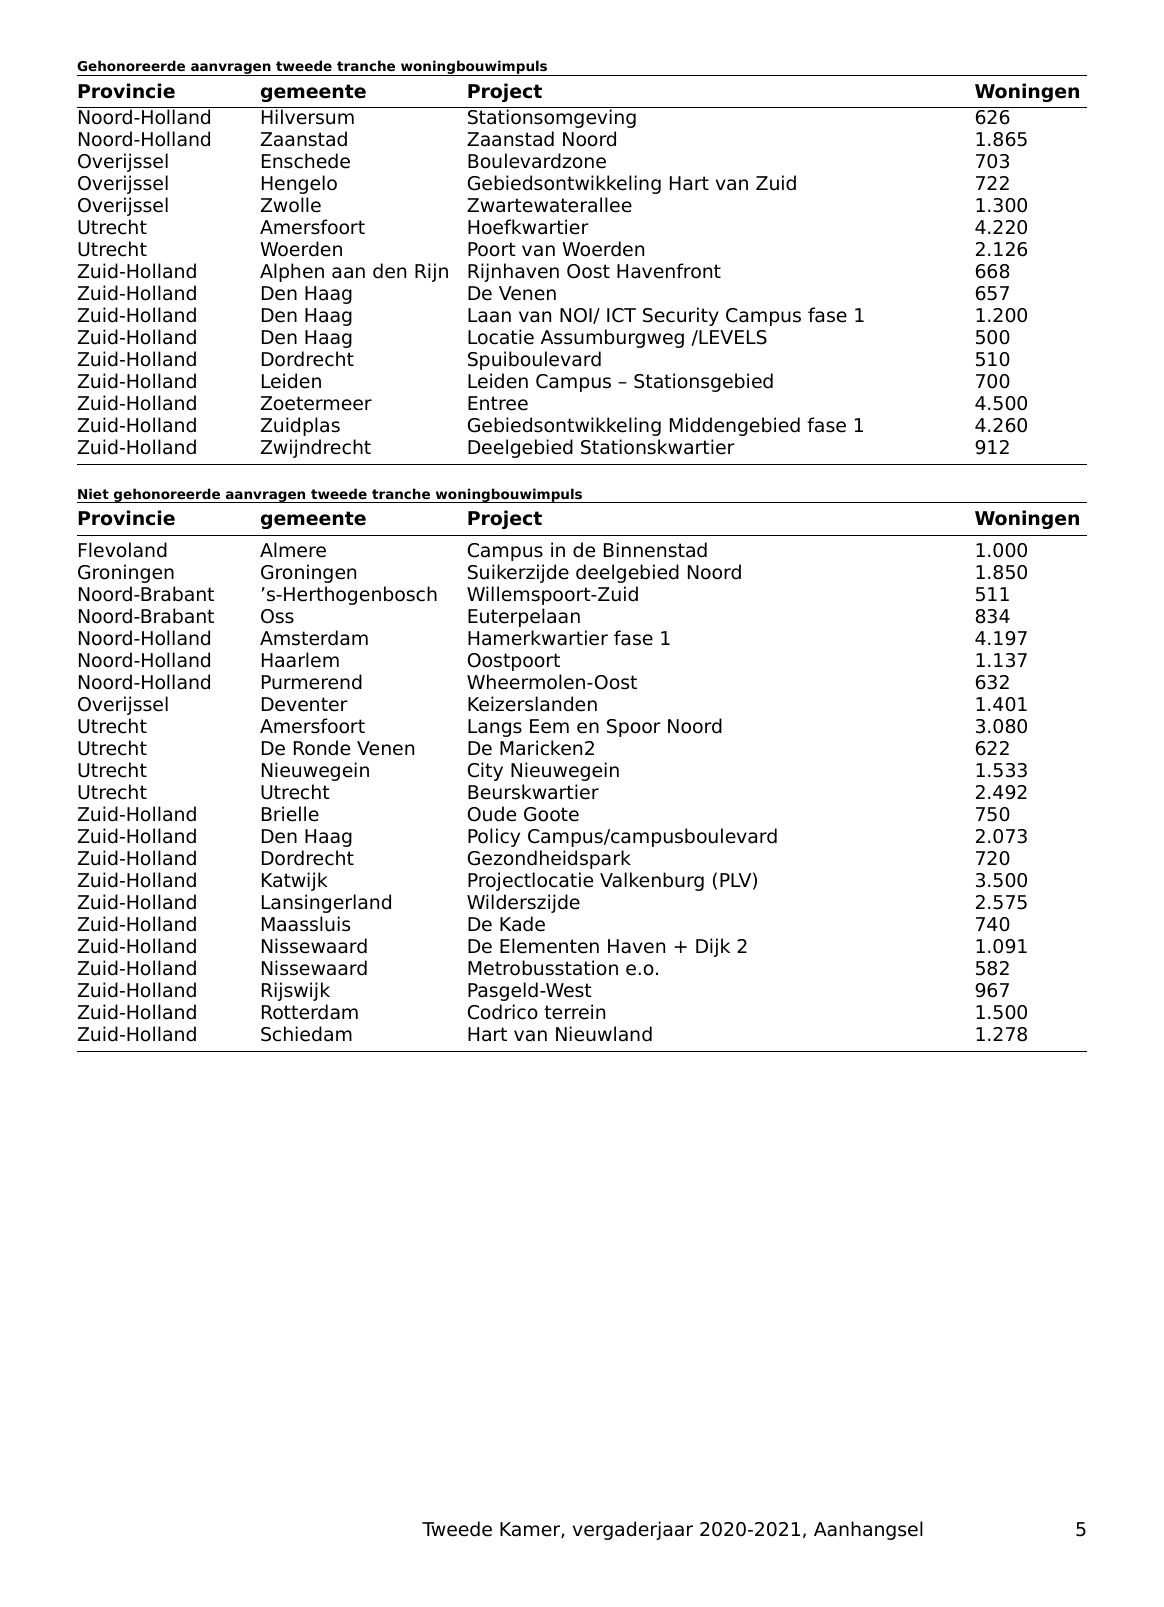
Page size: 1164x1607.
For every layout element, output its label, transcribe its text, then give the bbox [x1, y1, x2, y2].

table_cell Noord-Holland [77, 672, 254, 694]
table_cell Nissewaard [254, 958, 461, 980]
table_cell Utrecht [77, 782, 254, 804]
table_cell Groningen [77, 562, 254, 584]
table_cell Zoetermeer [254, 393, 461, 415]
table_cell 626 [969, 108, 1087, 129]
table_cell De Venen [461, 283, 968, 305]
table_cell 622 [969, 738, 1087, 760]
table_cell Project [461, 76, 968, 107]
table_cell Hoefkwartier [461, 217, 968, 239]
table_cell Zuid-Holland [77, 936, 254, 958]
table_cell 4.500 [969, 393, 1087, 415]
table_cell Project [461, 503, 968, 534]
table_cell De Maricken2 [461, 738, 968, 760]
table_cell 511 [969, 584, 1087, 606]
table_cell 1.000 [969, 536, 1087, 562]
table_cell Zuid-Holland [77, 283, 254, 305]
table_cell Deelgebied Stationskwartier [461, 437, 968, 463]
table_cell 582 [969, 958, 1087, 980]
table_cell De Kade [461, 914, 968, 936]
table_cell Amersfoort [254, 716, 461, 738]
table_cell Overijssel [77, 173, 254, 195]
table_cell Enschede [254, 151, 461, 173]
table_cell Utrecht [254, 782, 461, 804]
table_header Niet gehonoreerde aanvragen tweede tranche woningbouwimpuls [77, 486, 1087, 502]
table_cell 1.091 [969, 936, 1087, 958]
table_cell 668 [969, 261, 1087, 283]
table_cell Provincie [77, 76, 254, 107]
table_cell Zuid-Holland [77, 804, 254, 826]
table_cell Overijssel [77, 694, 254, 716]
table_cell gemeente [254, 76, 461, 107]
table_cell 632 [969, 672, 1087, 694]
table_cell De Ronde Venen [254, 738, 461, 760]
table_cell Projectlocatie Valkenburg (PLV) [461, 870, 968, 892]
table_cell Provincie [77, 503, 254, 534]
table_cell Laan van NOI/ ICT Security Campus fase 1 [461, 305, 968, 327]
table_cell Codrico terrein [461, 1002, 968, 1024]
table_cell Noord-Brabant [77, 606, 254, 628]
table_cell 4.220 [969, 217, 1087, 239]
table_cell 3.080 [969, 716, 1087, 738]
table_cell 2.575 [969, 892, 1087, 914]
table_cell Zuid-Holland [77, 892, 254, 914]
table_cell Utrecht [77, 217, 254, 239]
table_cell Zuid-Holland [77, 848, 254, 870]
table_cell Oss [254, 606, 461, 628]
table_cell Oude Goote [461, 804, 968, 826]
table_cell 2.073 [969, 826, 1087, 848]
table_cell Zuid-Holland [77, 349, 254, 371]
table_cell Campus in de Binnenstad [461, 536, 968, 562]
table_cell 1.401 [969, 694, 1087, 716]
table_cell Gebiedsontwikkeling Middengebied fase 1 [461, 415, 968, 437]
table_cell Zuid-Holland [77, 914, 254, 936]
table_cell 834 [969, 606, 1087, 628]
table_cell 1.533 [969, 760, 1087, 782]
table_cell 700 [969, 371, 1087, 393]
table_cell Keizerslanden [461, 694, 968, 716]
table_cell Deventer [254, 694, 461, 716]
table_cell 722 [969, 173, 1087, 195]
table_cell 750 [969, 804, 1087, 826]
table_cell 967 [969, 980, 1087, 1002]
table_cell De Elementen Haven + Dijk 2 [461, 936, 968, 958]
table_header Gehonoreerde aanvragen tweede tranche woningbouwimpuls [77, 59, 1087, 75]
table_cell Den Haag [254, 305, 461, 327]
table_cell Woningen [969, 503, 1087, 534]
table_cell 720 [969, 848, 1087, 870]
table_cell Nieuwegein [254, 760, 461, 782]
table_cell Zaanstad Noord [461, 129, 968, 151]
table_cell Wheermolen-Oost [461, 672, 968, 694]
table_cell Overijssel [77, 195, 254, 217]
table_cell Den Haag [254, 327, 461, 349]
table_cell Zuid-Holland [77, 327, 254, 349]
table_cell 703 [969, 151, 1087, 173]
table_cell Den Haag [254, 283, 461, 305]
table_cell Spuiboulevard [461, 349, 968, 371]
table_cell 3.500 [969, 870, 1087, 892]
table_cell Zuid-Holland [77, 415, 254, 437]
table_cell Noord-Holland [77, 628, 254, 650]
table_cell Alphen aan den Rijn [254, 261, 461, 283]
table_cell Lansingerland [254, 892, 461, 914]
table_cell Den Haag [254, 826, 461, 848]
table_cell Zuid-Holland [77, 305, 254, 327]
table_cell 1.300 [969, 195, 1087, 217]
table_cell 1.137 [969, 650, 1087, 672]
table_cell Entree [461, 393, 968, 415]
table_cell Wilderszijde [461, 892, 968, 914]
table_cell Purmerend [254, 672, 461, 694]
table_cell Willemspoort-Zuid [461, 584, 968, 606]
table_cell Brielle [254, 804, 461, 826]
table_cell Euterpelaan [461, 606, 968, 628]
table_cell 1.500 [969, 1002, 1087, 1024]
table_cell Hilversum [254, 108, 461, 129]
table_cell Noord-Brabant [77, 584, 254, 606]
table_cell Oostpoort [461, 650, 968, 672]
table_cell Stationsomgeving [461, 108, 968, 129]
table_cell Leiden [254, 371, 461, 393]
table_cell Maassluis [254, 914, 461, 936]
table_cell 500 [969, 327, 1087, 349]
table_cell Zwolle [254, 195, 461, 217]
table_cell Dordrecht [254, 349, 461, 371]
table_cell 4.260 [969, 415, 1087, 437]
table_cell Zuid-Holland [77, 393, 254, 415]
table_cell Flevoland [77, 536, 254, 562]
table_cell Katwijk [254, 870, 461, 892]
table_cell 4.197 [969, 628, 1087, 650]
table_cell Amsterdam [254, 628, 461, 650]
table_cell 1.850 [969, 562, 1087, 584]
table_cell Zuid-Holland [77, 958, 254, 980]
table_cell Utrecht [77, 716, 254, 738]
table_cell Utrecht [77, 738, 254, 760]
table_cell Rijnhaven Oost Havenfront [461, 261, 968, 283]
table_cell 510 [969, 349, 1087, 371]
table_cell 1.865 [969, 129, 1087, 151]
table_cell Noord-Holland [77, 108, 254, 129]
table_cell Hengelo [254, 173, 461, 195]
table_cell Zuid-Holland [77, 1002, 254, 1024]
table_cell Rotterdam [254, 1002, 461, 1024]
table_cell Zuid-Holland [77, 371, 254, 393]
table_cell 2.126 [969, 239, 1087, 261]
table_cell Groningen [254, 562, 461, 584]
table_cell Pasgeld-West [461, 980, 968, 1002]
table_cell Policy Campus/campusboulevard [461, 826, 968, 848]
table_cell Beurskwartier [461, 782, 968, 804]
table_cell Suikerzijde deelgebied Noord [461, 562, 968, 584]
table_cell Amersfoort [254, 217, 461, 239]
table_cell ’s-Herthogenbosch [254, 584, 461, 606]
table_cell Rijswijk [254, 980, 461, 1002]
table_cell Poort van Woerden [461, 239, 968, 261]
table_cell Schiedam [254, 1024, 461, 1051]
table_cell Zuid-Holland [77, 437, 254, 463]
table_cell Haarlem [254, 650, 461, 672]
table_cell Zwartewaterallee [461, 195, 968, 217]
table_cell 2.492 [969, 782, 1087, 804]
table_cell Langs Eem en Spoor Noord [461, 716, 968, 738]
table_cell 1.200 [969, 305, 1087, 327]
table_cell Zuid-Holland [77, 870, 254, 892]
table_cell Noord-Holland [77, 129, 254, 151]
table_cell Dordrecht [254, 848, 461, 870]
table_cell Hart van Nieuwland [461, 1024, 968, 1051]
table_cell City Nieuwegein [461, 760, 968, 782]
table_cell Gebiedsontwikkeling Hart van Zuid [461, 173, 968, 195]
table_cell gemeente [254, 503, 461, 534]
table_cell Zwijndrecht [254, 437, 461, 463]
table_cell Metrobusstation e.o. [461, 958, 968, 980]
table_cell Overijssel [77, 151, 254, 173]
table_cell Boulevardzone [461, 151, 968, 173]
table_cell Leiden Campus – Stationsgebied [461, 371, 968, 393]
table_cell Woerden [254, 239, 461, 261]
table_cell Almere [254, 536, 461, 562]
table_cell Noord-Holland [77, 650, 254, 672]
table_cell Gezondheidspark [461, 848, 968, 870]
table_cell Zuidplas [254, 415, 461, 437]
table_cell 740 [969, 914, 1087, 936]
table_cell Woningen [969, 76, 1087, 107]
table_cell 912 [969, 437, 1087, 463]
table_cell Nissewaard [254, 936, 461, 958]
table_cell Utrecht [77, 239, 254, 261]
table_cell 1.278 [969, 1024, 1087, 1051]
table_cell 657 [969, 283, 1087, 305]
table_cell Hamerkwartier fase 1 [461, 628, 968, 650]
table_cell Zuid-Holland [77, 980, 254, 1002]
table_cell Locatie Assumburgweg /LEVELS [461, 327, 968, 349]
table_cell Zaanstad [254, 129, 461, 151]
table_cell Zuid-Holland [77, 1024, 254, 1051]
table_cell Zuid-Holland [77, 826, 254, 848]
table_cell Utrecht [77, 760, 254, 782]
table_cell Zuid-Holland [77, 261, 254, 283]
